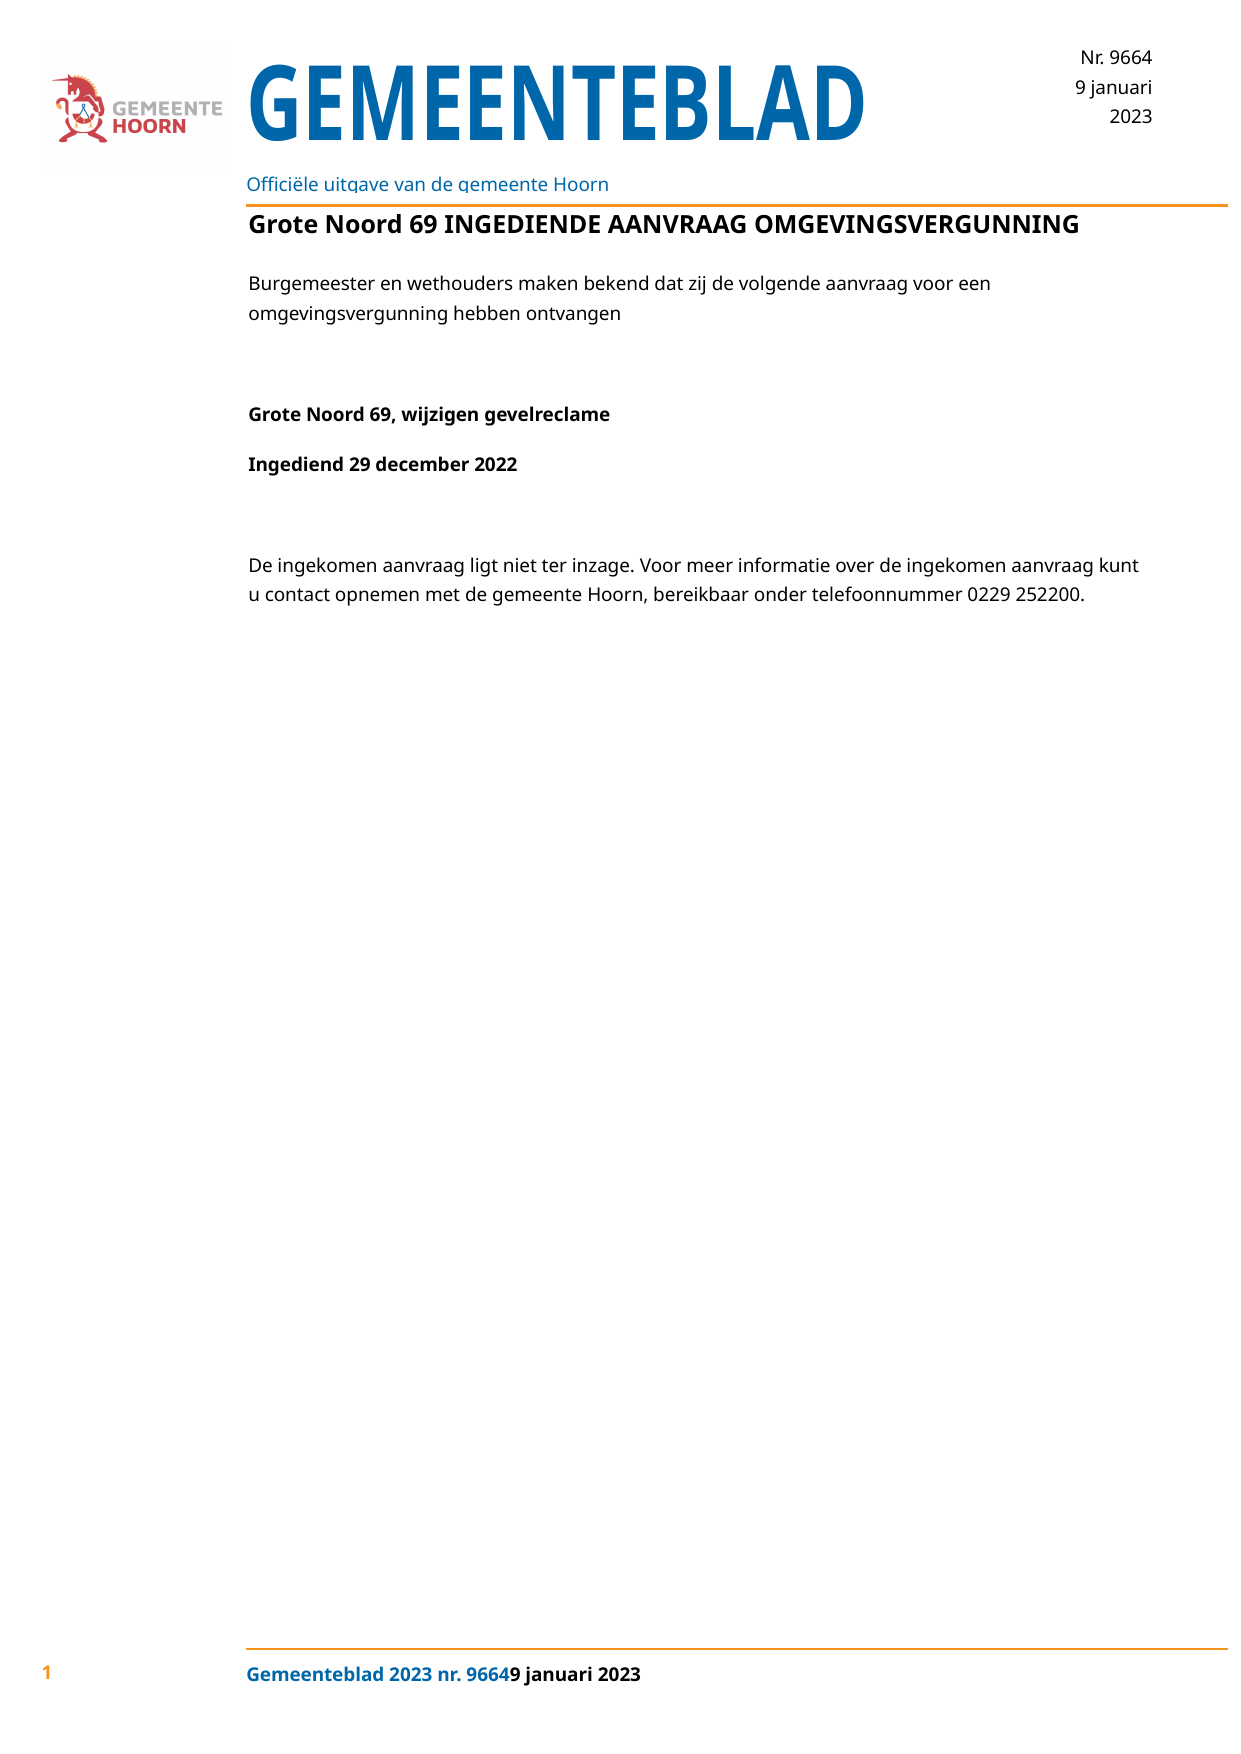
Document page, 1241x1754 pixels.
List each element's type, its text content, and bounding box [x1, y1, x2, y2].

text Burgemeester en wethouders maken bekend dat zij de volgende aanvraag voor een omgevingsvergunning hebben ontvangen [248, 270, 1152, 326]
text Grote Noord 69 INGEDIENDE AANVRAAG OMGEVINGSVERGUNNING [248, 207, 1152, 241]
picture [41, 47, 231, 172]
text De ingekomen aanvraag ligt niet ter inzage. Voor meer informatie over de ingekomen aanvraag kunt u contact opnemen met de gemeente Hoorn, bereikbaar onder telefoonnummer 0229 252200. [248, 552, 1152, 607]
text Ingediend 29 december 2022 [248, 451, 1152, 477]
text Grote Noord 69, wijzigen gevelreclame [248, 401, 1152, 426]
